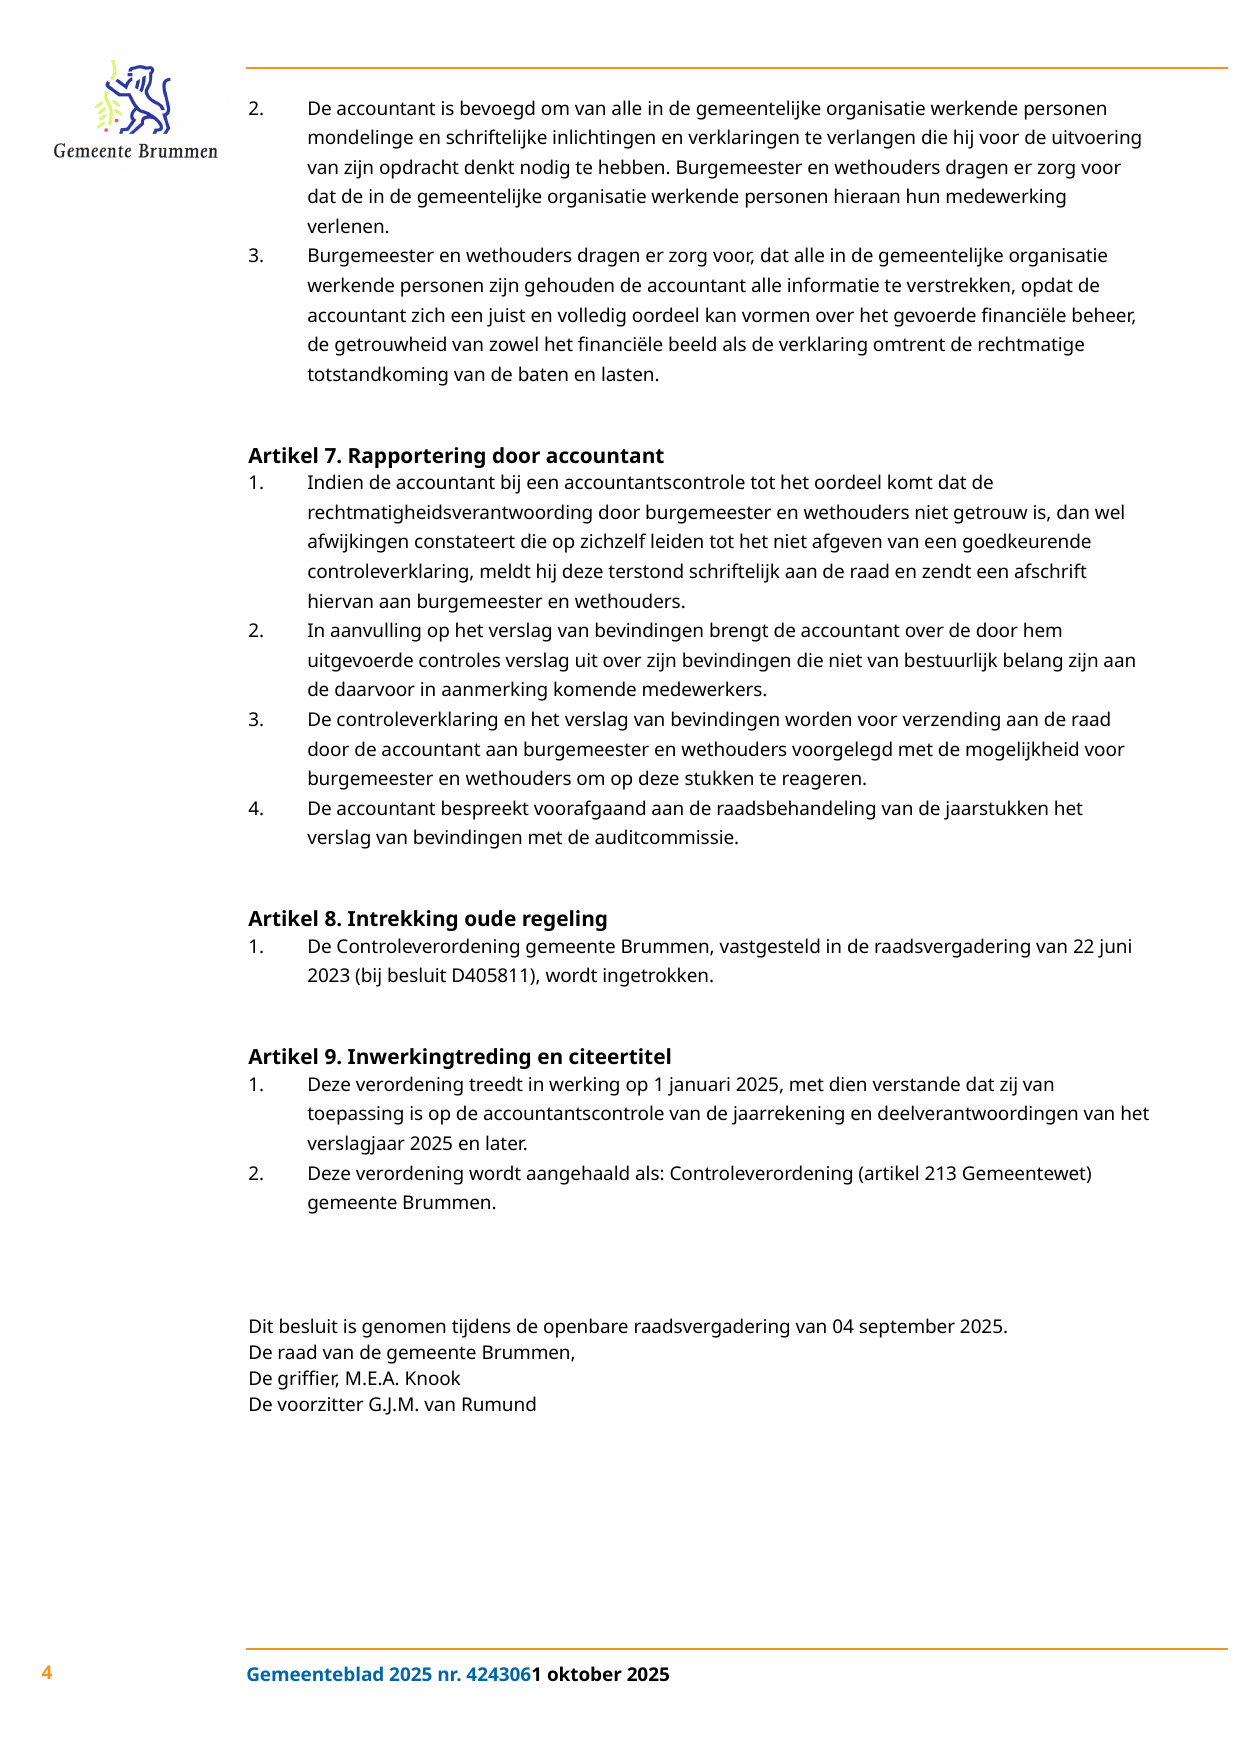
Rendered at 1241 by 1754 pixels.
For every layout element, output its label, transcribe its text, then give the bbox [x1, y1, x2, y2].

list De controleverklaring en het verslag van bevindingen worden voor verzending aan de raad door de accountant aan burgemeester en wethouders voorgelegd met de mogelijkheid voor burgemeester en wethouders om op deze stukken te reageren. [248, 706, 1152, 791]
list Burgemeester en wethouders dragen er zorg voor, dat alle in de gemeentelijke organisatie werkende personen zijn gehouden de accountant alle informatie te verstrekken, opdat de accountant zich een juist en volledig oordeel kan vormen over het gevoerde financiële beheer, de getrouwheid van zowel het financiële beeld als de verklaring omtrent de rechtmatige totstandkoming van de baten en lasten. [248, 243, 1152, 387]
text De voorzitter G.J.M. van Rumund [248, 1391, 1152, 1417]
list In aanvulling op het verslag van bevindingen brengt de accountant over de door hem uitgevoerde controles verslag uit over zijn bevindingen die niet van bestuurlijk belang zijn aan de daarvoor in aanmerking komende medewerkers. [248, 617, 1152, 702]
list Deze verordening wordt aangehaald als: Controleverordening (artikel 213 Gemeentewet) gemeente Brummen. [248, 1160, 1152, 1215]
list Indien de accountant bij een accountantscontrole tot het oordeel komt dat de rechtmatigheidsverantwoording door burgemeester en wethouders niet getrouw is, dan wel afwijkingen constateert die op zichzelf leiden tot het niet afgeven van een goedkeurende controleverklaring, meldt hij deze terstond schriftelijk aan de raad en zendt een afschrift hiervan aan burgemeester en wethouders. [248, 469, 1152, 613]
list De accountant is bevoegd om van alle in de gemeentelijke organisatie werkende personen mondelinge en schriftelijke inlichtingen en verklaringen te verlangen die hij voor de uitvoering van zijn opdracht denkt nodig te hebben. Burgemeester en wethouders dragen er zorg voor dat de in de gemeentelijke organisatie werkende personen hieraan hun medewerking verlenen. [248, 95, 1152, 239]
text Artikel 9. Inwerkingtreding en citeertitel [248, 1042, 1152, 1071]
text Artikel 8. Intrekking oude regeling [248, 904, 1152, 933]
list De Controleverordening gemeente Brummen, vastgesteld in de raadsvergadering van 22 juni 2023 (bij besluit D405811), wordt ingetrokken. [248, 933, 1152, 988]
text Artikel 7. Rapportering door accountant [248, 441, 1152, 469]
list De accountant bespreekt voorafgaand aan de raadsbehandeling van de jaarstukken het verslag van bevindingen met de auditcommissie. [248, 795, 1152, 850]
text De griffier, M.E.A. Knook [248, 1365, 1152, 1391]
text Dit besluit is genomen tijdens de openbare raadsvergadering van 04 september 2025. [248, 1314, 1152, 1339]
list Deze verordening treedt in werking op 1 januari 2025, met dien verstande dat zij van toepassing is op de accountantscontrole van de jaarrekening en deelverantwoordingen van het verslagjaar 2025 en later. [248, 1071, 1152, 1156]
text De raad van de gemeente Brummen, [248, 1339, 1152, 1365]
picture [41, 47, 231, 172]
